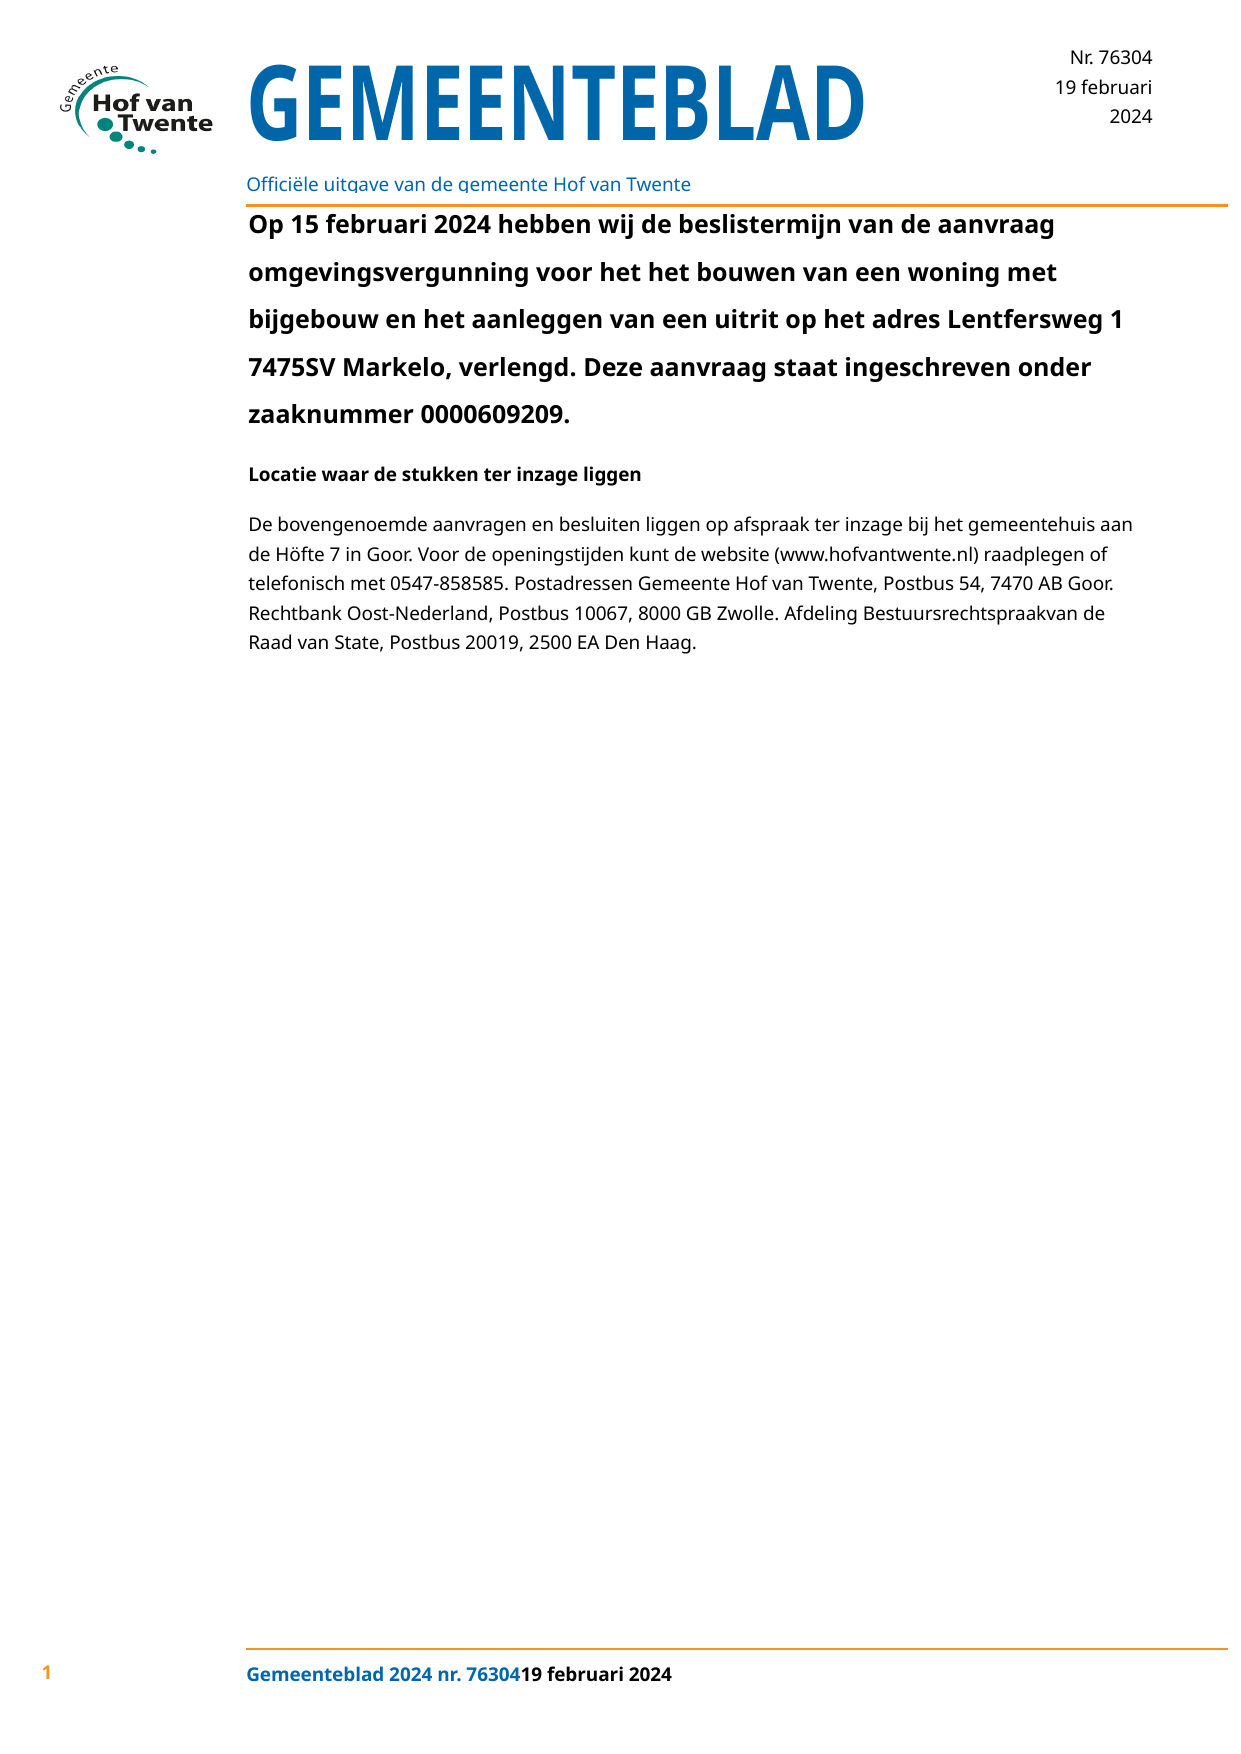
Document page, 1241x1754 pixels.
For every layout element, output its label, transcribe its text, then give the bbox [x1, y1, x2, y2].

picture [41, 47, 231, 172]
text Op 15 februari 2024 hebben wij de beslistermijn van de aanvraag omgevingsvergunning voor het het bouwen van een woning met bijgebouw en het aanleggen van een uitrit op het adres Lentfersweg 1 7475SV Markelo, verlengd. Deze aanvraag staat ingeschreven onder zaaknummer 0000609209. [248, 207, 1152, 431]
text Locatie waar de stukken ter inzage liggen [248, 461, 1152, 486]
text De bovengenoemde aanvragen en besluiten liggen op afspraak ter inzage bij het gemeentehuis aan de Höfte 7 in Goor. Voor de openingstijden kunt de website (www.hofvantwente.nl) raadplegen of telefonisch met 0547-858585. Postadressen Gemeente Hof van Twente, Postbus 54, 7470 AB Goor. Rechtbank Oost-Nederland, Postbus 10067, 8000 GB Zwolle. Afdeling Bestuursrechtspraakvan de Raad van State, Postbus 20019, 2500 EA Den Haag. [248, 511, 1152, 655]
